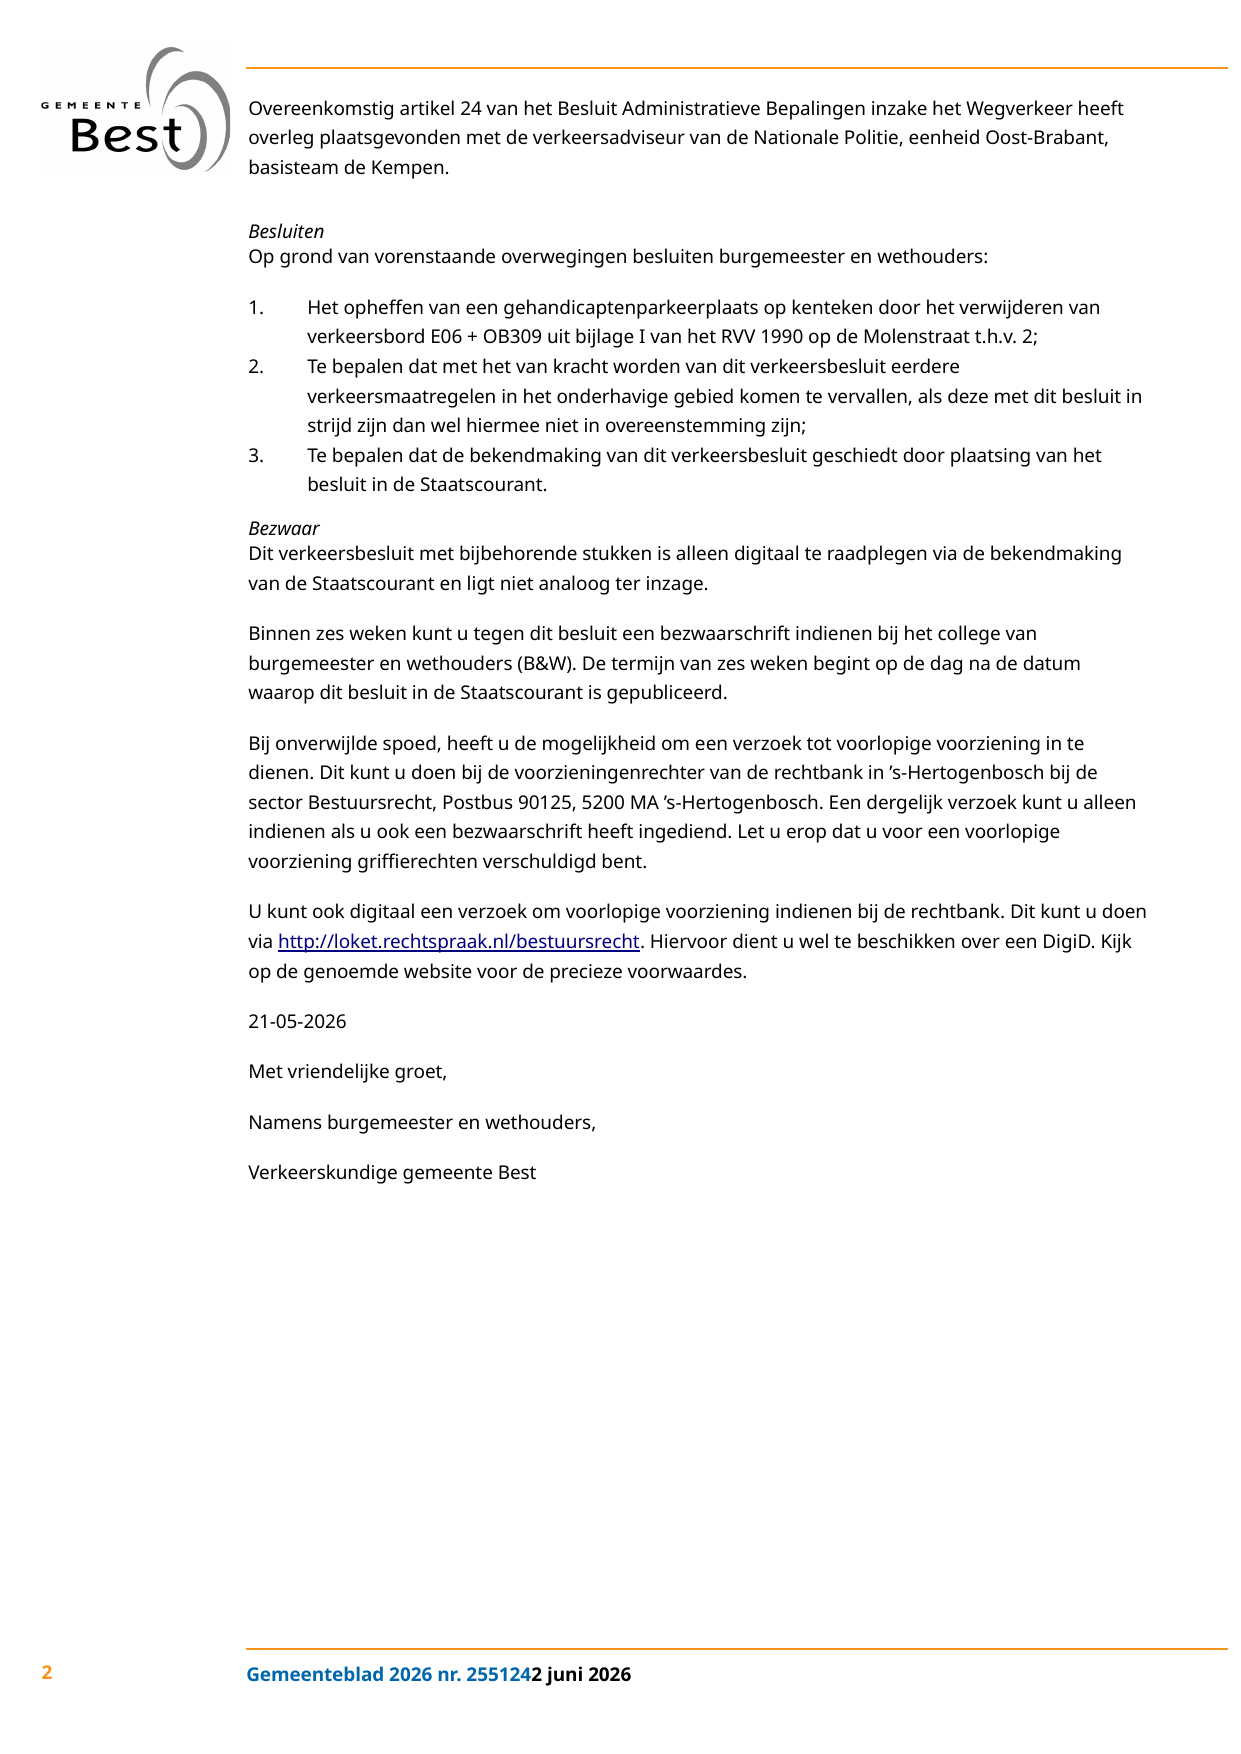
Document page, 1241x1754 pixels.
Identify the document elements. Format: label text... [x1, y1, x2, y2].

text U kunt ook digitaal een verzoek om voorlopige voorziening indienen bij de rechtbank. Dit kunt u doen via http://loket.rechtspraak.nl/bestuursrecht. Hiervoor dient u wel te beschikken over een DigiD. Kijk op de genoemde website voor de precieze voorwaardes. [248, 899, 1152, 984]
text Overeenkomstig artikel 24 van het Besluit Administratieve Bepalingen inzake het Wegverkeer heeft overleg plaatsgevonden met de verkeersadviseur van de Nationale Politie, eenheid Oost-Brabant, basisteam de Kempen. [248, 95, 1152, 180]
text Dit verkeersbesluit met bijbehorende stukken is alleen digitaal te raadplegen via de bekendmaking van de Staatscourant en ligt niet analoog ter inzage. [248, 540, 1152, 596]
text Binnen zes weken kunt u tegen dit besluit een bezwaarschrift indienen bij het college van burgemeester en wethouders (B&W). De termijn van zes weken begint op de dag na de datum waarop dit besluit in de Staatscourant is gepubliceerd. [248, 620, 1152, 705]
text Bij onverwijlde spoed, heeft u de mogelijkheid om een verzoek tot voorlopige voorziening in te dienen. Dit kunt u doen bij de voorzieningenrechter van de rechtbank in ’s-Hertogenbosch bij de sector Bestuursrecht, Postbus 90125, 5200 MA ’s-Hertogenbosch. Een dergelijk verzoek kunt u alleen indienen als u ook een bezwaarschrift heeft ingediend. Let u erop dat u voor een voorlopige voorziening griffierechten verschuldigd bent. [248, 730, 1152, 874]
text Verkeerskundige gemeente Best [248, 1159, 1152, 1185]
list Te bepalen dat de bekendmaking van dit verkeersbesluit geschiedt door plaatsing van het besluit in de Staatscourant. [248, 442, 1152, 497]
text Besluiten [248, 218, 1152, 244]
text Bezwaar [248, 515, 1152, 540]
text Op grond van vorenstaande overwegingen besluiten burgemeester en wethouders: [248, 244, 1152, 269]
picture [41, 47, 231, 172]
text Namens burgemeester en wethouders, [248, 1109, 1152, 1135]
list Te bepalen dat met het van kracht worden van dit verkeersbesluit eerdere verkeersmaatregelen in het onderhavige gebied komen te vervallen, als deze met dit besluit in strijd zijn dan wel hiermee niet in overeenstemming zijn; [248, 353, 1152, 438]
text 21-05-2026 [248, 1008, 1152, 1034]
text Met vriendelijke groet, [248, 1059, 1152, 1084]
list Het opheffen van een gehandicaptenparkeerplaats op kenteken door het verwijderen van verkeersbord E06 + OB309 uit bijlage I van het RVV 1990 op de Molenstraat t.h.v. 2; [248, 294, 1152, 349]
